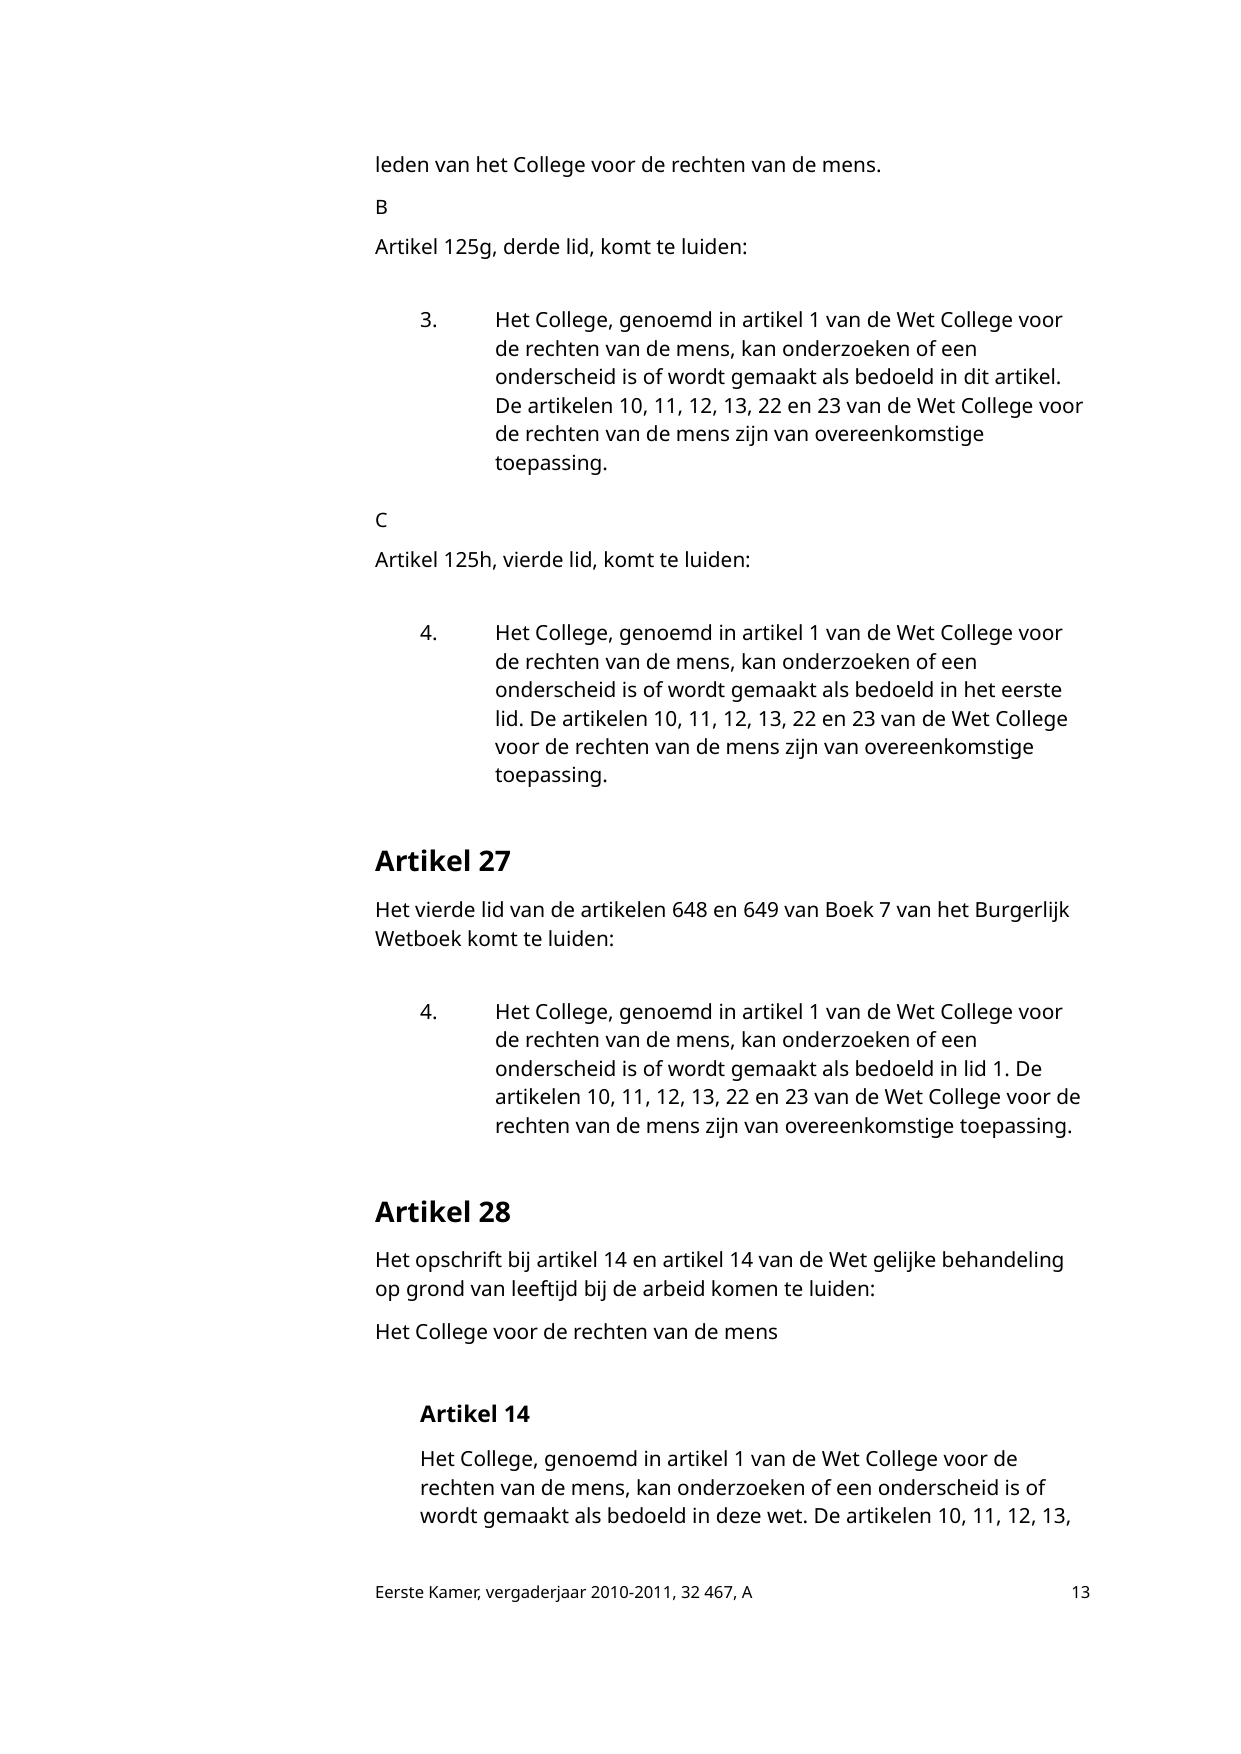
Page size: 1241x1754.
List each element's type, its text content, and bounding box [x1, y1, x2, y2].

text Artikel 125h, vierde lid, komt te luiden: [375, 545, 1090, 573]
subtitle Artikel 14 [420, 1398, 1090, 1429]
text Het vierde lid van de artikelen 648 en 649 van Boek 7 van het Burgerlijk Wetboek komt te luiden: [375, 895, 1090, 952]
text B [375, 193, 1090, 220]
text leden van het College voor de rechten van de mens. [375, 150, 1090, 178]
list Het College, genoemd in artikel 1 van de Wet College voor de rechten van de mens, kan onderzoeken of een onderscheid is of wordt gemaakt als bedoeld in het eerste lid. De artikelen 10, 11, 12, 13, 22 en 23 van de Wet College voor de rechten van de mens zijn van overeenkomstige toepassing. [420, 618, 1090, 789]
text Het College, genoemd in artikel 1 van de Wet College voor de rechten van de mens, kan onderzoeken of een onderscheid is of wordt gemaakt als bedoeld in deze wet. De artikelen 10, 11, 12, 13, [420, 1444, 1090, 1530]
text C [375, 506, 1090, 533]
subtitle Het College voor de rechten van de mens [375, 1317, 1090, 1346]
subtitle Artikel 28 [375, 1192, 1090, 1230]
list Het College, genoemd in artikel 1 van de Wet College voor de rechten van de mens, kan onderzoeken of een onderscheid is of wordt gemaakt als bedoeld in dit artikel. De artikelen 10, 11, 12, 13, 22 en 23 van de Wet College voor de rechten van de mens zijn van overeenkomstige toepassing. [420, 306, 1090, 476]
text Artikel 125g, derde lid, komt te luiden: [375, 232, 1090, 261]
subtitle Artikel 27 [375, 842, 1090, 880]
text Het opschrift bij artikel 14 en artikel 14 van de Wet gelijke behandeling op grond van leeftijd bij de arbeid komen te luiden: [375, 1245, 1090, 1302]
list Het College, genoemd in artikel 1 van de Wet College voor de rechten van de mens, kan onderzoeken of een onderscheid is of wordt gemaakt als bedoeld in lid 1. De artikelen 10, 11, 12, 13, 22 en 23 van de Wet College voor de rechten van de mens zijn van overeenkomstige toepassing. [420, 997, 1090, 1139]
